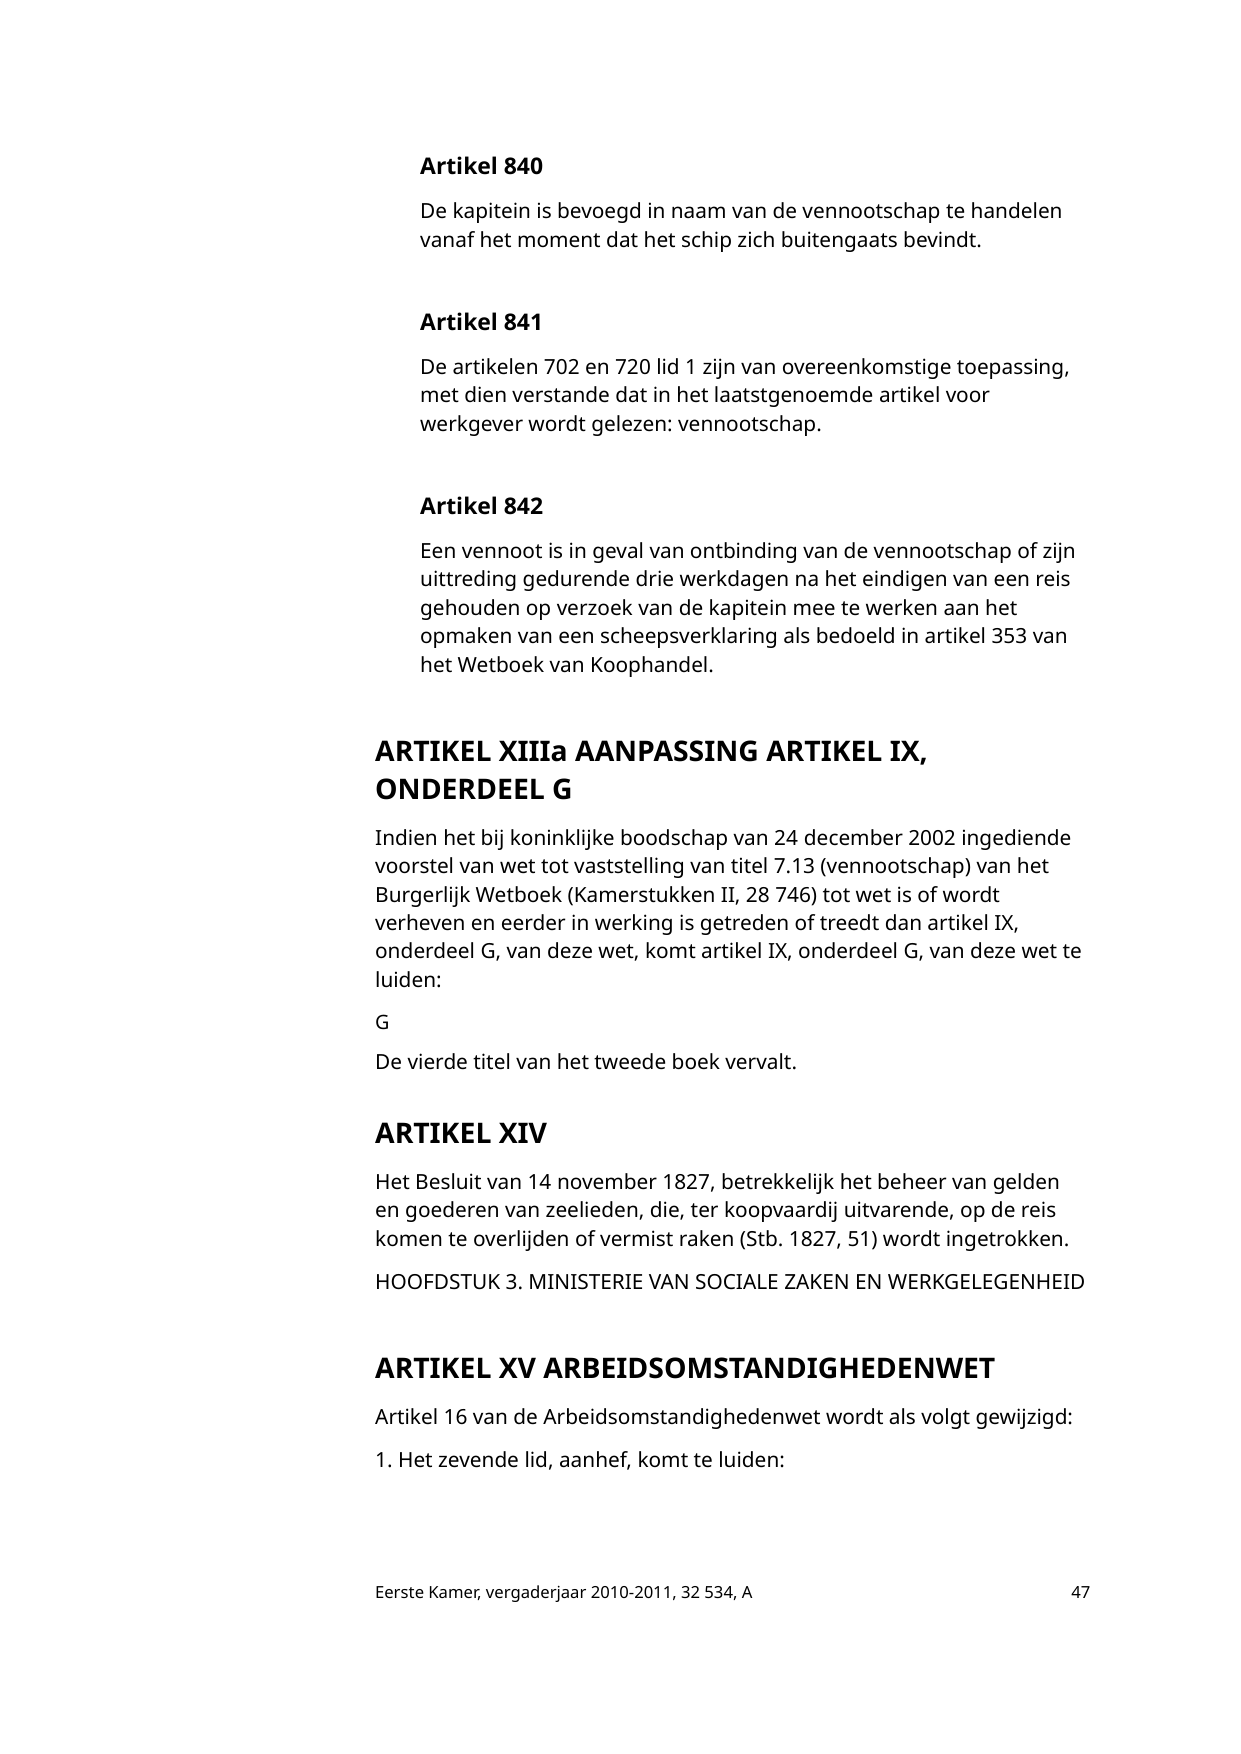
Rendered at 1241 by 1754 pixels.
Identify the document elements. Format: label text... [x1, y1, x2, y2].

subtitle Artikel 840 [420, 150, 1090, 181]
text De vierde titel van het tweede boek vervalt. [375, 1047, 1090, 1076]
text Indien het bij koninklijke boodschap van 24 december 2002 ingediende voorstel van wet tot vaststelling van titel 7.13 (vennootschap) van het Burgerlijk Wetboek (Kamerstukken II, 28 746) tot wet is of wordt verheven en eerder in werking is getreden of treedt dan artikel IX, onderdeel G, van deze wet, komt artikel IX, onderdeel G, van deze wet te luiden: [375, 823, 1090, 993]
subtitle ARTIKEL XIV [375, 1113, 1090, 1152]
subtitle Artikel 842 [420, 490, 1090, 521]
subtitle Artikel 841 [420, 306, 1090, 337]
text G [375, 1008, 1090, 1036]
text Artikel 16 van de Arbeidsomstandighedenwet wordt als volgt gewijzigd: [375, 1402, 1090, 1430]
subtitle ARTIKEL XIIIa AANPASSING ARTIKEL IX, ONDERDEEL G [375, 731, 1090, 808]
text De kapitein is bevoegd in naam van de vennootschap te handelen vanaf het moment dat het schip zich buitengaats bevindt. [420, 196, 1090, 253]
text Het Besluit van 14 november 1827, betrekkelijk het beheer van gelden en goederen van zeelieden, die, ter koopvaardij uitvarende, op de reis komen te overlijden of vermist raken (Stb. 1827, 51) wordt ingetrokken. [375, 1167, 1090, 1252]
text 1. Het zevende lid, aanhef, komt te luiden: [375, 1445, 1090, 1474]
text Een vennoot is in geval van ontbinding van de vennootschap of zijn uittreding gedurende drie werkdagen na het eindigen van een reis gehouden op verzoek van de kapitein mee te werken aan het opmaken van een scheepsverklaring als bedoeld in artikel 353 van het Wetboek van Koophandel. [420, 536, 1090, 678]
subtitle HOOFDSTUK 3. MINISTERIE VAN SOCIALE ZAKEN EN WERKGELEGENHEID [375, 1267, 1090, 1296]
text De artikelen 702 en 720 lid 1 zijn van overeenkomstige toepassing, met dien verstande dat in het laatstgenoemde artikel voor werkgever wordt gelezen: vennootschap. [420, 352, 1090, 437]
subtitle ARTIKEL XV ARBEIDSOMSTANDIGHEDENWET [375, 1348, 1090, 1387]
